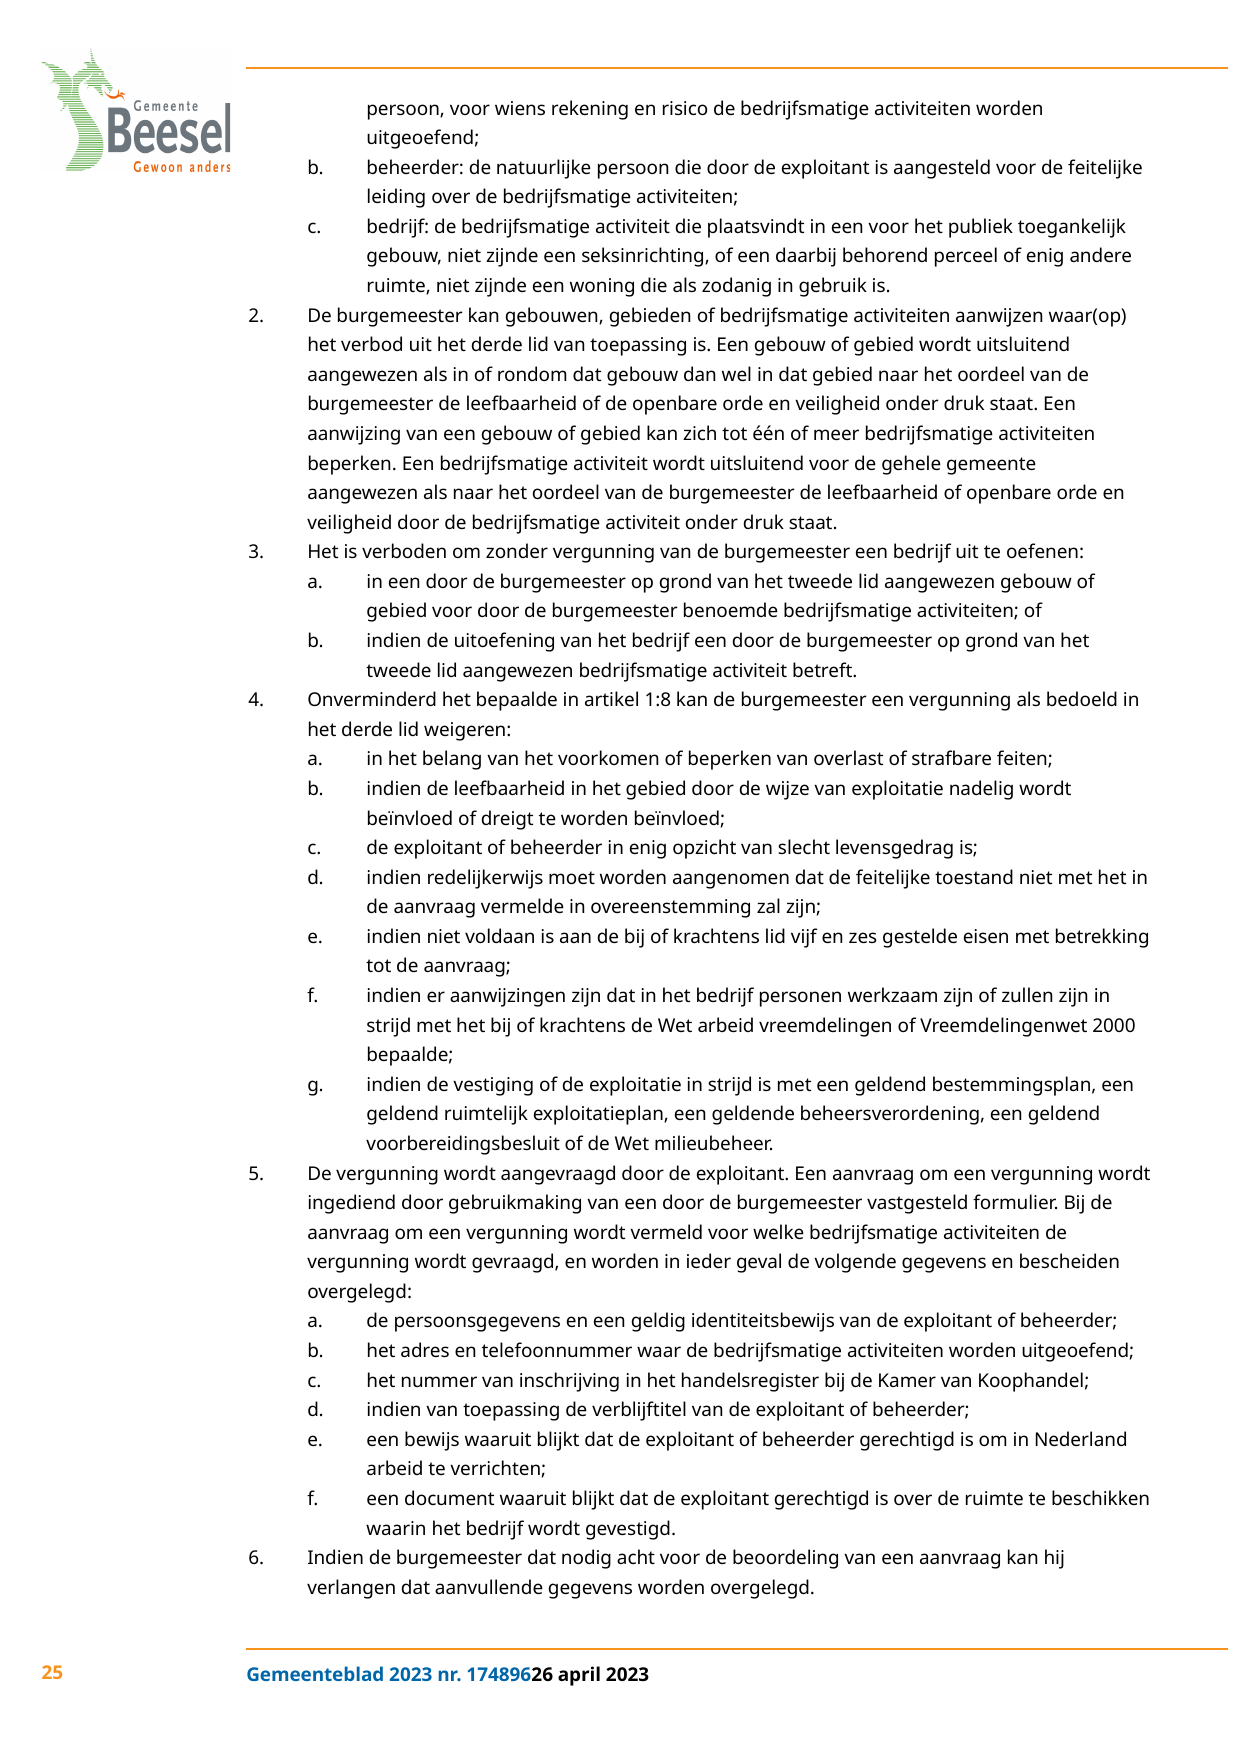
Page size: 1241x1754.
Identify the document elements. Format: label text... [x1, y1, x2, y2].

list De burgemeester kan gebouwen, gebieden of bedrijfsmatige activiteiten aanwijzen waar(op) het verbod uit het derde lid van toepassing is. Een gebouw of gebied wordt uitsluitend aangewezen als in of rondom dat gebouw dan wel in dat gebied naar het oordeel van de burgemeester de leefbaarheid of de openbare orde en veiligheid onder druk staat. Een aanwijzing van een gebouw of gebied kan zich tot één of meer bedrijfsmatige activiteiten beperken. Een bedrijfsmatige activiteit wordt uitsluitend voor de gehele gemeente aangewezen als naar het oordeel van de burgemeester de leefbaarheid of openbare orde en veiligheid door de bedrijfsmatige activiteit onder druk staat. [248, 302, 1152, 535]
picture [41, 47, 231, 172]
list in een door de burgemeester op grond van het tweede lid aangewezen gebouw of gebied voor door de burgemeester benoemde bedrijfsmatige activiteiten; of [307, 568, 1152, 623]
list persoon, voor wiens rekening en risico de bedrijfsmatige activiteiten worden uitgeoefend; [307, 95, 1152, 150]
list indien de vestiging of de exploitatie in strijd is met een geldend bestemmingsplan, een geldend ruimtelijk exploitatieplan, een geldende beheersverordening, een geldend voorbereidingsbesluit of de Wet milieubeheer. [307, 1071, 1152, 1156]
list indien niet voldaan is aan de bij of krachtens lid vijf en zes gestelde eisen met betrekking tot de aanvraag; [307, 923, 1152, 978]
list indien de leefbaarheid in het gebied door de wijze van exploitatie nadelig wordt beïnvloed of dreigt te worden beïnvloed; [307, 775, 1152, 831]
list Onverminderd het bepaalde in artikel 1:8 kan de burgemeester een vergunning als bedoeld in het derde lid weigeren: [248, 686, 1152, 742]
list indien de uitoefening van het bedrijf een door de burgemeester op grond van het tweede lid aangewezen bedrijfsmatige activiteit betreft. [307, 627, 1152, 683]
list de persoonsgegevens en een geldig identiteitsbewijs van de exploitant of beheerder; [307, 1308, 1152, 1333]
list indien redelijkerwijs moet worden aangenomen dat de feitelijke toestand niet met het in de aanvraag vermelde in overeenstemming zal zijn; [307, 864, 1152, 919]
list een document waaruit blijkt dat de exploitant gerechtigd is over de ruimte te beschikken waarin het bedrijf wordt gevestigd. [307, 1485, 1152, 1541]
list de exploitant of beheerder in enig opzicht van slecht levensgedrag is; [307, 834, 1152, 860]
list De vergunning wordt aangevraagd door de exploitant. Een aanvraag om een vergunning wordt ingediend door gebruikmaking van een door de burgemeester vastgesteld formulier. Bij de aanvraag om een vergunning wordt vermeld voor welke bedrijfsmatige activiteiten de vergunning wordt gevraagd, en worden in ieder geval de volgende gegevens en bescheiden overgelegd: [248, 1160, 1152, 1304]
list Indien de burgemeester dat nodig acht voor de beoordeling van een aanvraag kan hij verlangen dat aanvullende gegevens worden overgelegd. [248, 1544, 1152, 1600]
list in het belang van het voorkomen of beperken van overlast of strafbare feiten; [307, 746, 1152, 771]
list indien er aanwijzingen zijn dat in het bedrijf personen werkzaam zijn of zullen zijn in strijd met het bij of krachtens de Wet arbeid vreemdelingen of Vreemdelingenwet 2000 bepaalde; [307, 982, 1152, 1067]
list het nummer van inschrijving in het handelsregister bij de Kamer van Koophandel; [307, 1367, 1152, 1393]
list het adres en telefoonnummer waar de bedrijfsmatige activiteiten worden uitgeoefend; [307, 1337, 1152, 1363]
list Het is verboden om zonder vergunning van de burgemeester een bedrijf uit te oefenen: [248, 538, 1152, 564]
list indien van toepassing de verblijftitel van de exploitant of beheerder; [307, 1396, 1152, 1422]
list een bewijs waaruit blijkt dat de exploitant of beheerder gerechtigd is om in Nederland arbeid te verrichten; [307, 1426, 1152, 1481]
list bedrijf: de bedrijfsmatige activiteit die plaatsvindt in een voor het publiek toegankelijk gebouw, niet zijnde een seksinrichting, of een daarbij behorend perceel of enig andere ruimte, niet zijnde een woning die als zodanig in gebruik is. [307, 213, 1152, 298]
list beheerder: de natuurlijke persoon die door de exploitant is aangesteld voor de feitelijke leiding over de bedrijfsmatige activiteiten; [307, 154, 1152, 209]
